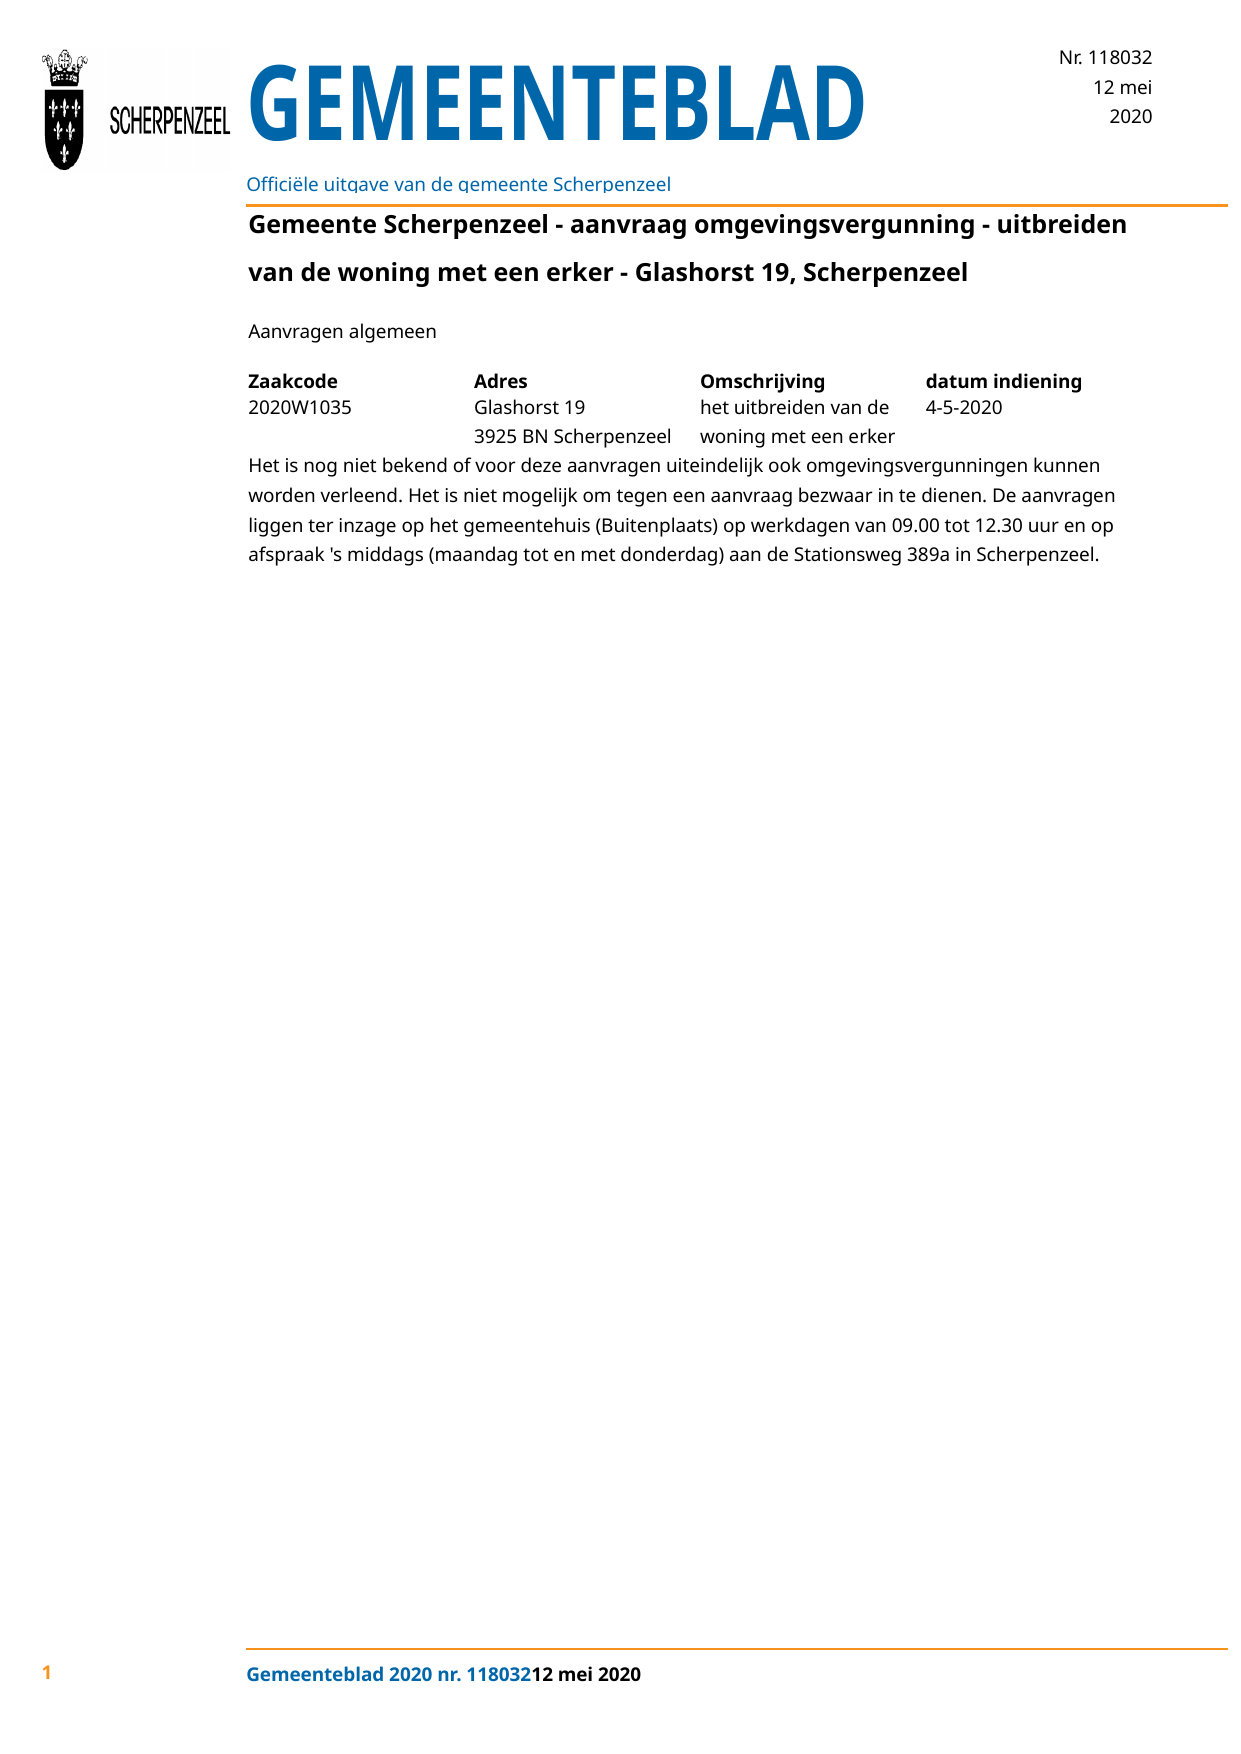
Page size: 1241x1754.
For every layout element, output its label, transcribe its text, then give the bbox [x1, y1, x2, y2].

table_header Omschrijving [700, 369, 926, 394]
text Gemeente Scherpenzeel - aanvraag omgevingsvergunning - uitbreiden van de woning met een erker - Glashorst 19, Scherpenzeel [248, 207, 1152, 288]
picture [41, 47, 231, 172]
table_header datum indiening [926, 369, 1152, 394]
table_cell Glashorst 19 3925 BN Scherpenzeel [474, 394, 700, 449]
text Aanvragen algemeen [248, 318, 1152, 344]
table_cell het uitbreiden van de woning met een erker [700, 394, 926, 449]
text Het is nog niet bekend of voor deze aanvragen uiteindelijk ook omgevingsvergunningen kunnen worden verleend. Het is niet mogelijk om tegen een aanvraag bezwaar in te dienen. De aanvragen liggen ter inzage op het gemeentehuis (Buitenplaats) op werkdagen van 09.00 tot 12.30 uur en op afspraak 's middags (maandag tot en met donderdag) aan de Stationsweg 389a in Scherpenzeel. [248, 453, 1152, 567]
table_cell 2020W1035 [248, 394, 474, 449]
table_header Adres [474, 369, 700, 394]
table_cell 4-5-2020 [926, 394, 1152, 449]
table_header Zaakcode [248, 369, 474, 394]
